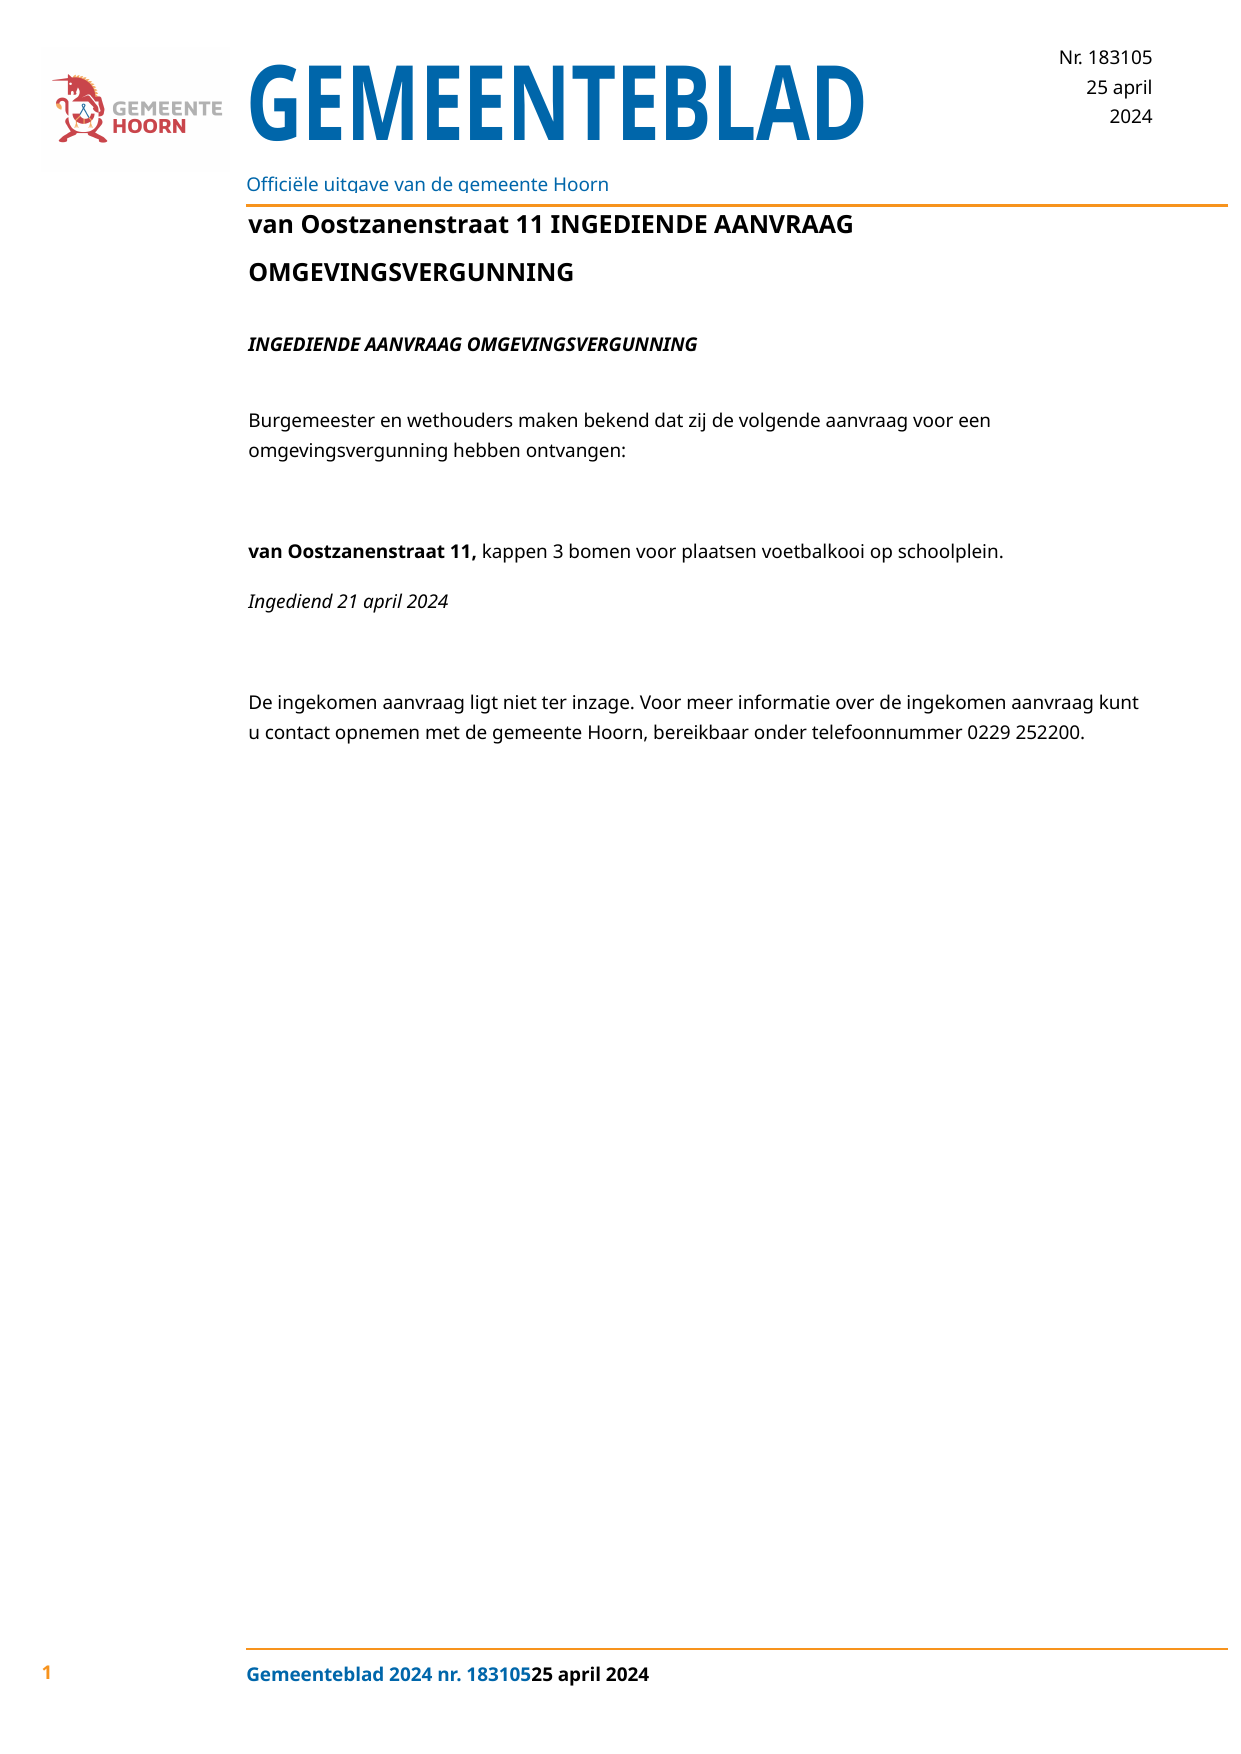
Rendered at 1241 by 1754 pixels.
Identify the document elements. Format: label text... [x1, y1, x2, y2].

text van Oostzanenstraat 11 INGEDIENDE AANVRAAG OMGEVINGSVERGUNNING [248, 207, 1152, 288]
text INGEDIENDE AANVRAAG OMGEVINGSVERGUNNING [248, 331, 1152, 357]
text Ingediend 21 april 2024 [248, 588, 1152, 614]
picture [41, 47, 231, 172]
text van Oostzanenstraat 11, kappen 3 bomen voor plaatsen voetbalkooi op schoolplein. [248, 538, 1152, 564]
text Burgemeester en wethouders maken bekend dat zij de volgende aanvraag voor een omgevingsvergunning hebben ontvangen: [248, 408, 1152, 463]
text De ingekomen aanvraag ligt niet ter inzage. Voor meer informatie over de ingekomen aanvraag kunt u contact opnemen met de gemeente Hoorn, bereikbaar onder telefoonnummer 0229 252200. [248, 689, 1152, 744]
